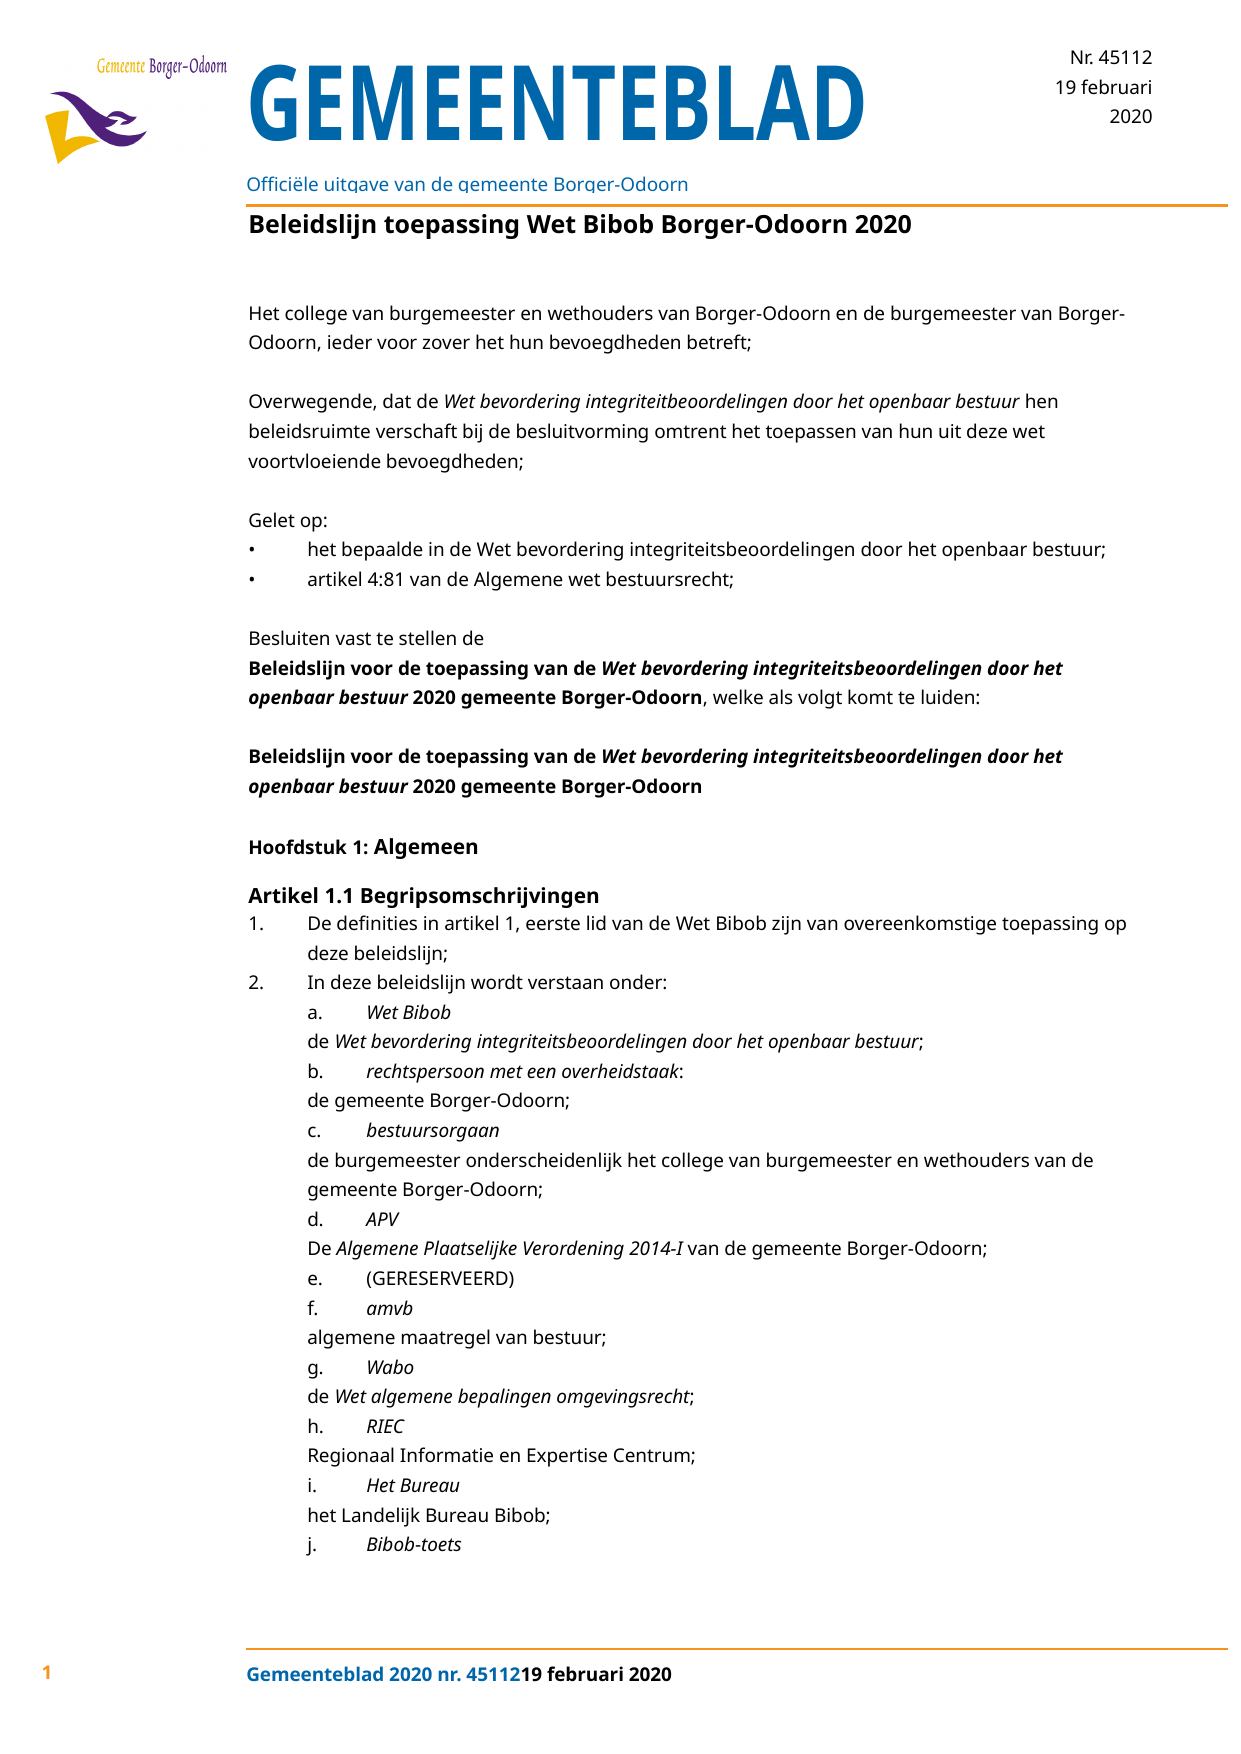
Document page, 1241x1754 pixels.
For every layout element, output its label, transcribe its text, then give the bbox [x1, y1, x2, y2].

text Beleidslijn toepassing Wet Bibob Borger-Odoorn 2020 [248, 207, 1152, 241]
list De Algemene Plaatselijke Verordening 2014-I van de gemeente Borger-Odoorn; [248, 1236, 1152, 1261]
list de burgemeester onderscheidenlijk het college van burgemeester en wethouders van de gemeente Borger-Odoorn; [248, 1147, 1152, 1202]
list Bibob-toets [307, 1531, 1152, 1557]
list artikel 4:81 van de Algemene wet bestuursrecht; [248, 566, 1152, 592]
list de Wet bevordering integriteitsbeoordelingen door het openbaar bestuur; [248, 1028, 1152, 1054]
list In deze beleidslijn wordt verstaan onder: [248, 969, 1152, 995]
text Gelet op: [248, 507, 1152, 533]
list de Wet algemene bepalingen omgevingsrecht; [248, 1383, 1152, 1409]
list algemene maatregel van bestuur; [248, 1324, 1152, 1350]
picture [41, 47, 231, 172]
text Hoofdstuk 1: Algemeen [248, 832, 1152, 861]
list het bepaalde in de Wet bevordering integriteitsbeoordelingen door het openbaar bestuur; [248, 537, 1152, 562]
list rechtspersoon met een overheidstaak: [307, 1058, 1152, 1084]
list RIEC [307, 1413, 1152, 1439]
list het Landelijk Bureau Bibob; [248, 1502, 1152, 1527]
text Beleidslijn voor de toepassing van de Wet bevordering integriteitsbeoordelingen door het openbaar bestuur 2020 gemeente Borger-Odoorn [248, 744, 1152, 799]
text Artikel 1.1 Begripsomschrijvingen [248, 882, 1152, 910]
text Beleidslijn voor de toepassing van de Wet bevordering integriteitsbeoordelingen door het openbaar bestuur 2020 gemeente Borger-Odoorn, welke als volgt komt te luiden: [248, 655, 1152, 710]
list De definities in artikel 1, eerste lid van de Wet Bibob zijn van overeenkomstige toepassing op deze beleidslijn; [248, 910, 1152, 965]
list Wabo [307, 1354, 1152, 1379]
list Regionaal Informatie en Expertise Centrum; [248, 1443, 1152, 1468]
list bestuursorgaan [307, 1117, 1152, 1143]
list amvb [307, 1295, 1152, 1320]
list Het Bureau [307, 1472, 1152, 1498]
text Besluiten vast te stellen de [248, 625, 1152, 651]
list de gemeente Borger-Odoorn; [248, 1088, 1152, 1113]
text Het college van burgemeester en wethouders van Borger-Odoorn en de burgemeester van Borger-Odoorn, ieder voor zover het hun bevoegdheden betreft; [248, 300, 1152, 355]
text Overwegende, dat de Wet bevordering integriteitbeoordelingen door het openbaar bestuur hen beleidsruimte verschaft bij de besluitvorming omtrent het toepassen van hun uit deze wet voortvloeiende bevoegdheden; [248, 389, 1152, 473]
list APV [307, 1206, 1152, 1232]
list (GERESERVEERD) [307, 1265, 1152, 1291]
list Wet Bibob [307, 999, 1152, 1024]
